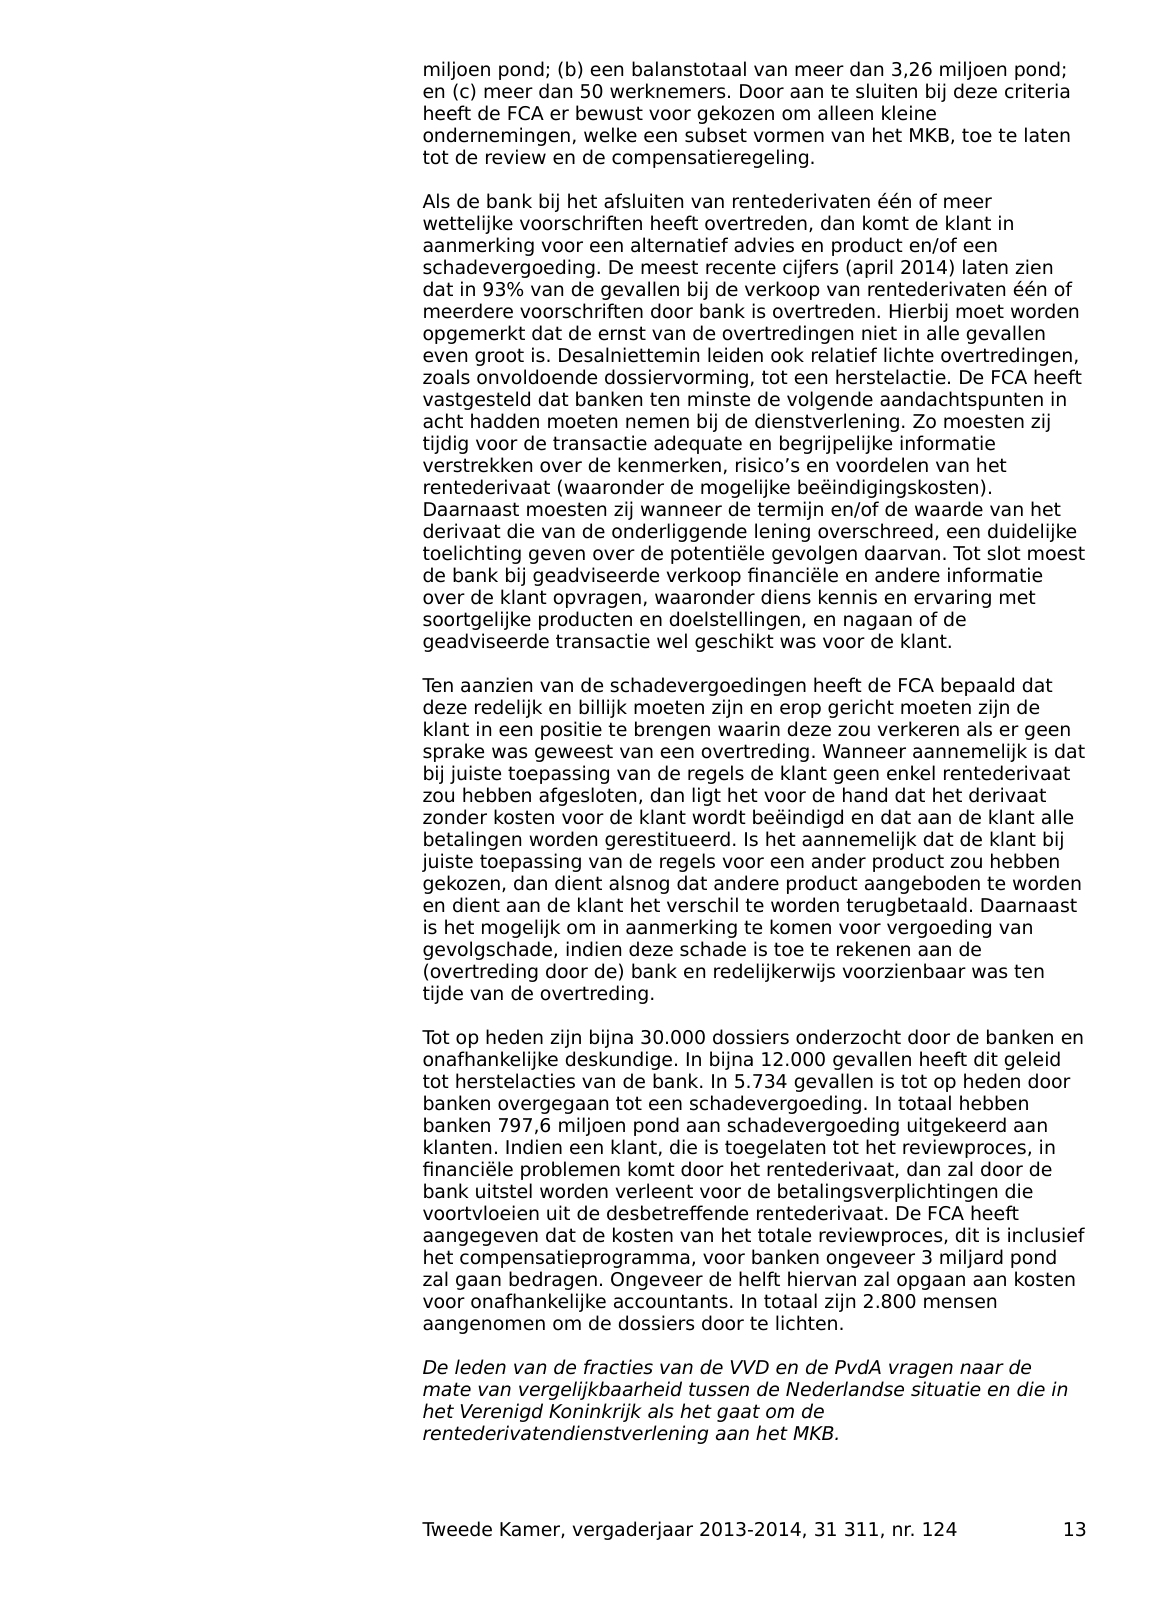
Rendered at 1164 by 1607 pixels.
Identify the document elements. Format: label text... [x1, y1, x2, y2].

text Tot op heden zijn bijna 30.000 dossiers onderzocht door de banken en onafhankelijke deskundige. In bijna 12.000 gevallen heeft dit geleid tot herstelacties van de bank. In 5.734 gevallen is tot op heden door banken overgegaan tot een schadevergoeding. In totaal hebben banken 797,6 miljoen pond aan schadevergoeding uitgekeerd aan klanten. Indien een klant, die is toegelaten tot het reviewproces, in financiële problemen komt door het rentederivaat, dan zal door de bank uitstel worden verleent voor de betalingsverplichtingen die voortvloeien uit de desbetreffende rentederivaat. De FCA heeft aangegeven dat de kosten van het totale reviewproces, dit is inclusief het compensatieprogramma, voor banken ongeveer 3 miljard pond zal gaan bedragen. Ongeveer de helft hiervan zal opgaan aan kosten voor onafhankelijke accountants. In totaal zijn 2.800 mensen aangenomen om de dossiers door te lichten. [422, 1027, 1087, 1334]
text miljoen pond; (b) een balanstotaal van meer dan 3,26 miljoen pond; en (c) meer dan 50 werknemers. Door aan te sluiten bij deze criteria heeft de FCA er bewust voor gekozen om alleen kleine ondernemingen, welke een subset vormen van het MKB, toe te laten tot de review en de compensatieregeling. [422, 59, 1087, 169]
text Als de bank bij het afsluiten van rentederivaten één of meer wettelijke voorschriften heeft overtreden, dan komt de klant in aanmerking voor een alternatief advies en product en/of een schadevergoeding. De meest recente cijfers (april 2014) laten zien dat in 93% van de gevallen bij de verkoop van rentederivaten één of meerdere voorschriften door bank is overtreden. Hierbij moet worden opgemerkt dat de ernst van de overtredingen niet in alle gevallen even groot is. Desalniettemin leiden ook relatief lichte overtredingen, zoals onvoldoende dossiervorming, tot een herstelactie. De FCA heeft vastgesteld dat banken ten minste de volgende aandachtspunten in acht hadden moeten nemen bij de dienstverlening. Zo moesten zij tijdig voor de transactie adequate en begrijpelijke informatie verstrekken over de kenmerken, risico’s en voordelen van het rentederivaat (waaronder de mogelijke beëindigingskosten). Daarnaast moesten zij wanneer de termijn en/of de waarde van het derivaat die van de onderliggende lening overschreed, een duidelijke toelichting geven over de potentiële gevolgen daarvan. Tot slot moest de bank bij geadviseerde verkoop financiële en andere informatie over de klant opvragen, waaronder diens kennis en ervaring met soortgelijke producten en doelstellingen, en nagaan of de geadviseerde transactie wel geschikt was voor de klant. [422, 191, 1087, 653]
text Ten aanzien van de schadevergoedingen heeft de FCA bepaald dat deze redelijk en billijk moeten zijn en erop gericht moeten zijn de klant in een positie te brengen waarin deze zou verkeren als er geen sprake was geweest van een overtreding. Wanneer aannemelijk is dat bij juiste toepassing van de regels de klant geen enkel rentederivaat zou hebben afgesloten, dan ligt het voor de hand dat het derivaat zonder kosten voor de klant wordt beëindigd en dat aan de klant alle betalingen worden gerestitueerd. Is het aannemelijk dat de klant bij juiste toepassing van de regels voor een ander product zou hebben gekozen, dan dient alsnog dat andere product aangeboden te worden en dient aan de klant het verschil te worden terugbetaald. Daarnaast is het mogelijk om in aanmerking te komen voor vergoeding van gevolgschade, indien deze schade is toe te rekenen aan de (overtreding door de) bank en redelijkerwijs voorzienbaar was ten tijde van de overtreding. [422, 675, 1087, 1004]
text De leden van de fracties van de VVD en de PvdA vragen naar de mate van vergelijkbaarheid tussen de Nederlandse situatie en die in het Verenigd Koninkrijk als het gaat om de rentederivatendienstverlening aan het MKB. [422, 1357, 1087, 1444]
